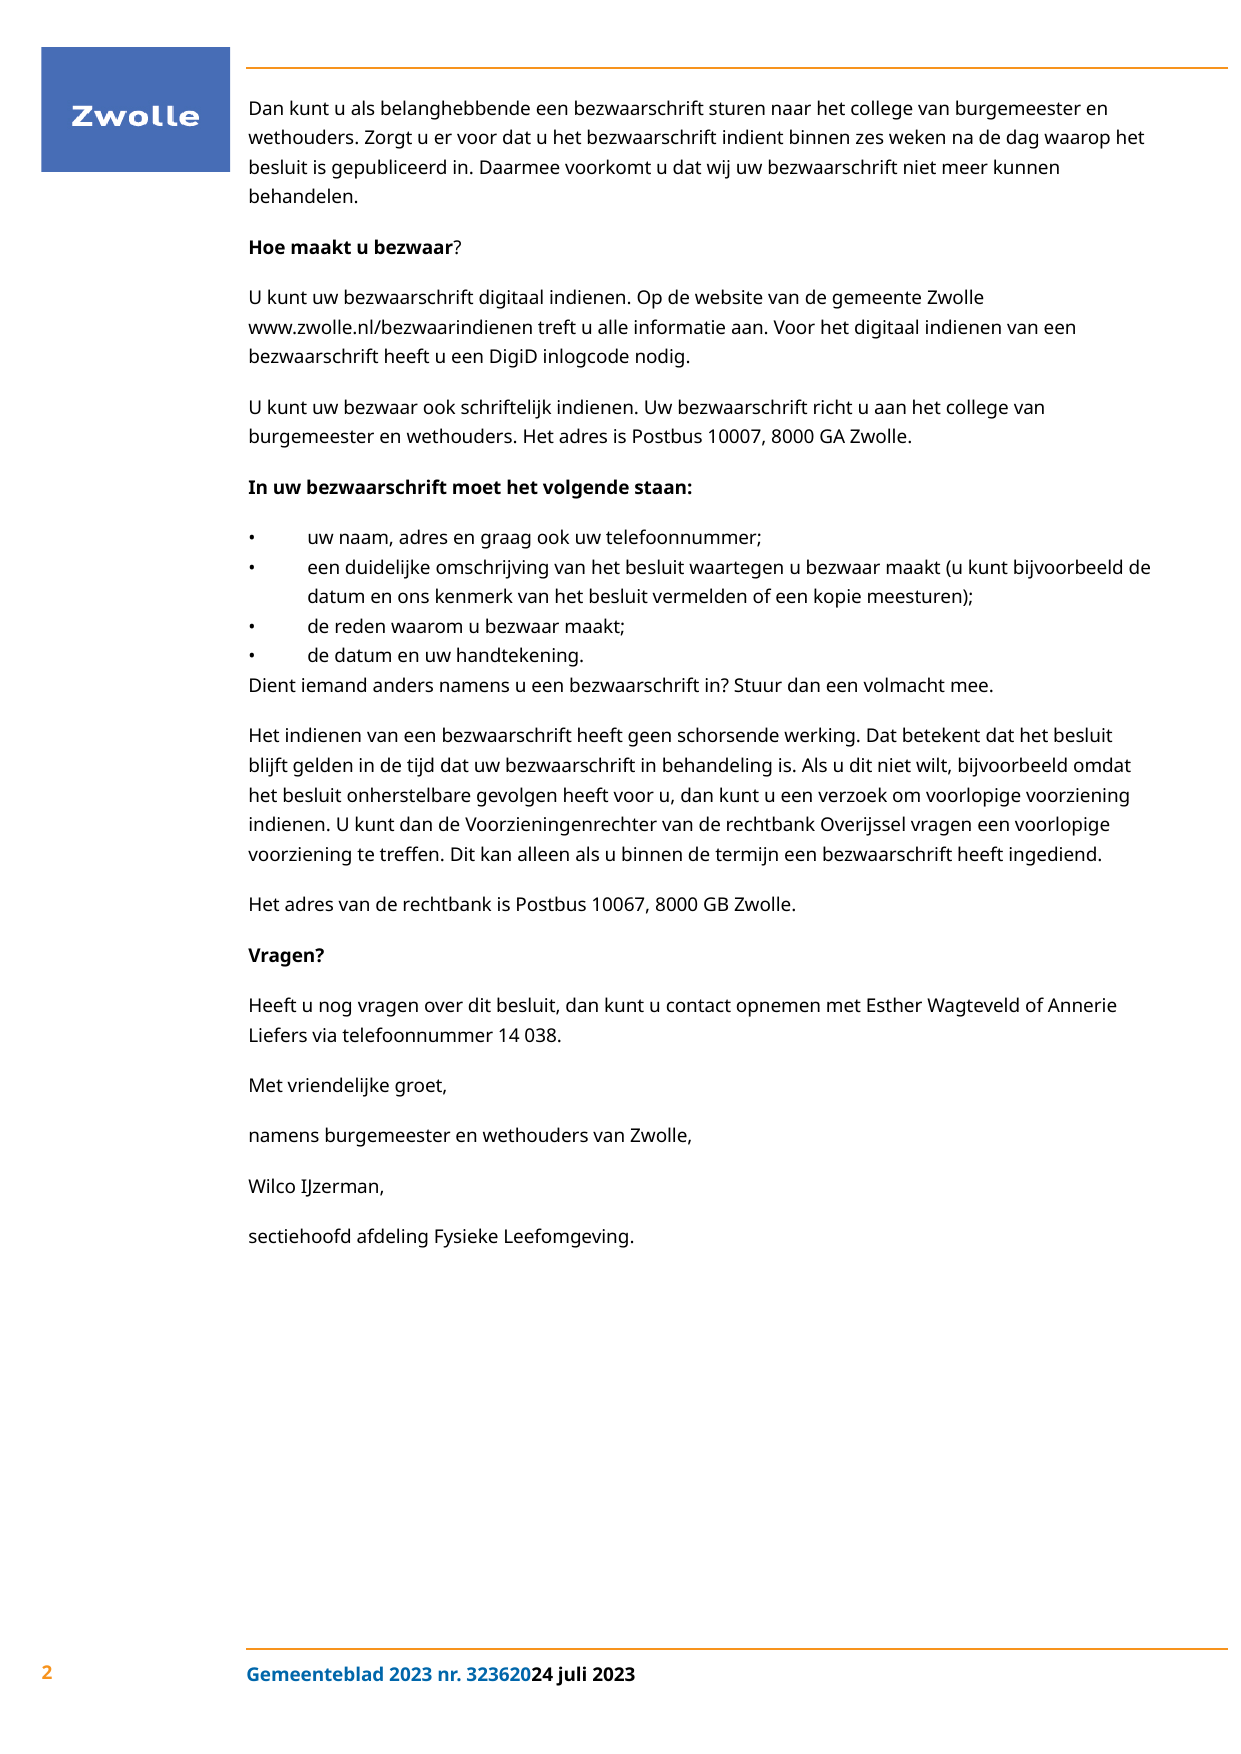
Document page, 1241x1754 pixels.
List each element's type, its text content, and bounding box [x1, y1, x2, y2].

text Dient iemand anders namens u een bezwaarschrift in? Stuur dan een volmacht mee. [248, 672, 1152, 698]
list de datum en uw handtekening. [248, 643, 1152, 668]
text Het indienen van een bezwaarschrift heeft geen schorsende werking. Dat betekent dat het besluit blijft gelden in de tijd dat uw bezwaarschrift in behandeling is. Als u dit niet wilt, bijvoorbeeld omdat het besluit onherstelbare gevolgen heeft voor u, dan kunt u een verzoek om voorlopige voorziening indienen. U kunt dan de Voorzieningenrechter van de rechtbank Overijssel vragen een voorlopige voorziening te treffen. Dit kan alleen als u binnen de termijn een bezwaarschrift heeft ingediend. [248, 723, 1152, 867]
text Wilco IJzerman, [248, 1173, 1152, 1199]
list de reden waarom u bezwaar maakt; [248, 613, 1152, 639]
list uw naam, adres en graag ook uw telefoonnummer; [248, 524, 1152, 550]
text U kunt uw bezwaarschrift digitaal indienen. Op de website van de gemeente Zwolle www.zwolle.nl/bezwaarindienen treft u alle informatie aan. Voor het digitaal indienen van een bezwaarschrift heeft u een DigiD inlogcode nodig. [248, 284, 1152, 369]
text Heeft u nog vragen over dit besluit, dan kunt u contact opnemen met Esther Wagteveld of Annerie Liefers via telefoonnummer 14 038. [248, 992, 1152, 1048]
text Dan kunt u als belanghebbende een bezwaarschrift sturen naar het college van burgemeester en wethouders. Zorgt u er voor dat u het bezwaarschrift indient binnen zes weken na de dag waarop het besluit is gepubliceerd in. Daarmee voorkomt u dat wij uw bezwaarschrift niet meer kunnen behandelen. [248, 95, 1152, 209]
text Het adres van de rechtbank is Postbus 10067, 8000 GB Zwolle. [248, 891, 1152, 917]
picture [41, 47, 231, 172]
text Hoe maakt u bezwaar? [248, 234, 1152, 260]
text In uw bezwaarschrift moet het volgende staan: [248, 474, 1152, 500]
text sectiehoofd afdeling Fysieke Leefomgeving. [248, 1223, 1152, 1249]
text U kunt uw bezwaar ook schriftelijk indienen. Uw bezwaarschrift richt u aan het college van burgemeester en wethouders. Het adres is Postbus 10007, 8000 GA Zwolle. [248, 394, 1152, 449]
text Vragen? [248, 942, 1152, 968]
list een duidelijke omschrijving van het besluit waartegen u bezwaar maakt (u kunt bijvoorbeeld de datum en ons kenmerk van het besluit vermelden of een kopie meesturen); [248, 554, 1152, 609]
text namens burgemeester en wethouders van Zwolle, [248, 1123, 1152, 1148]
text Met vriendelijke groet, [248, 1072, 1152, 1098]
